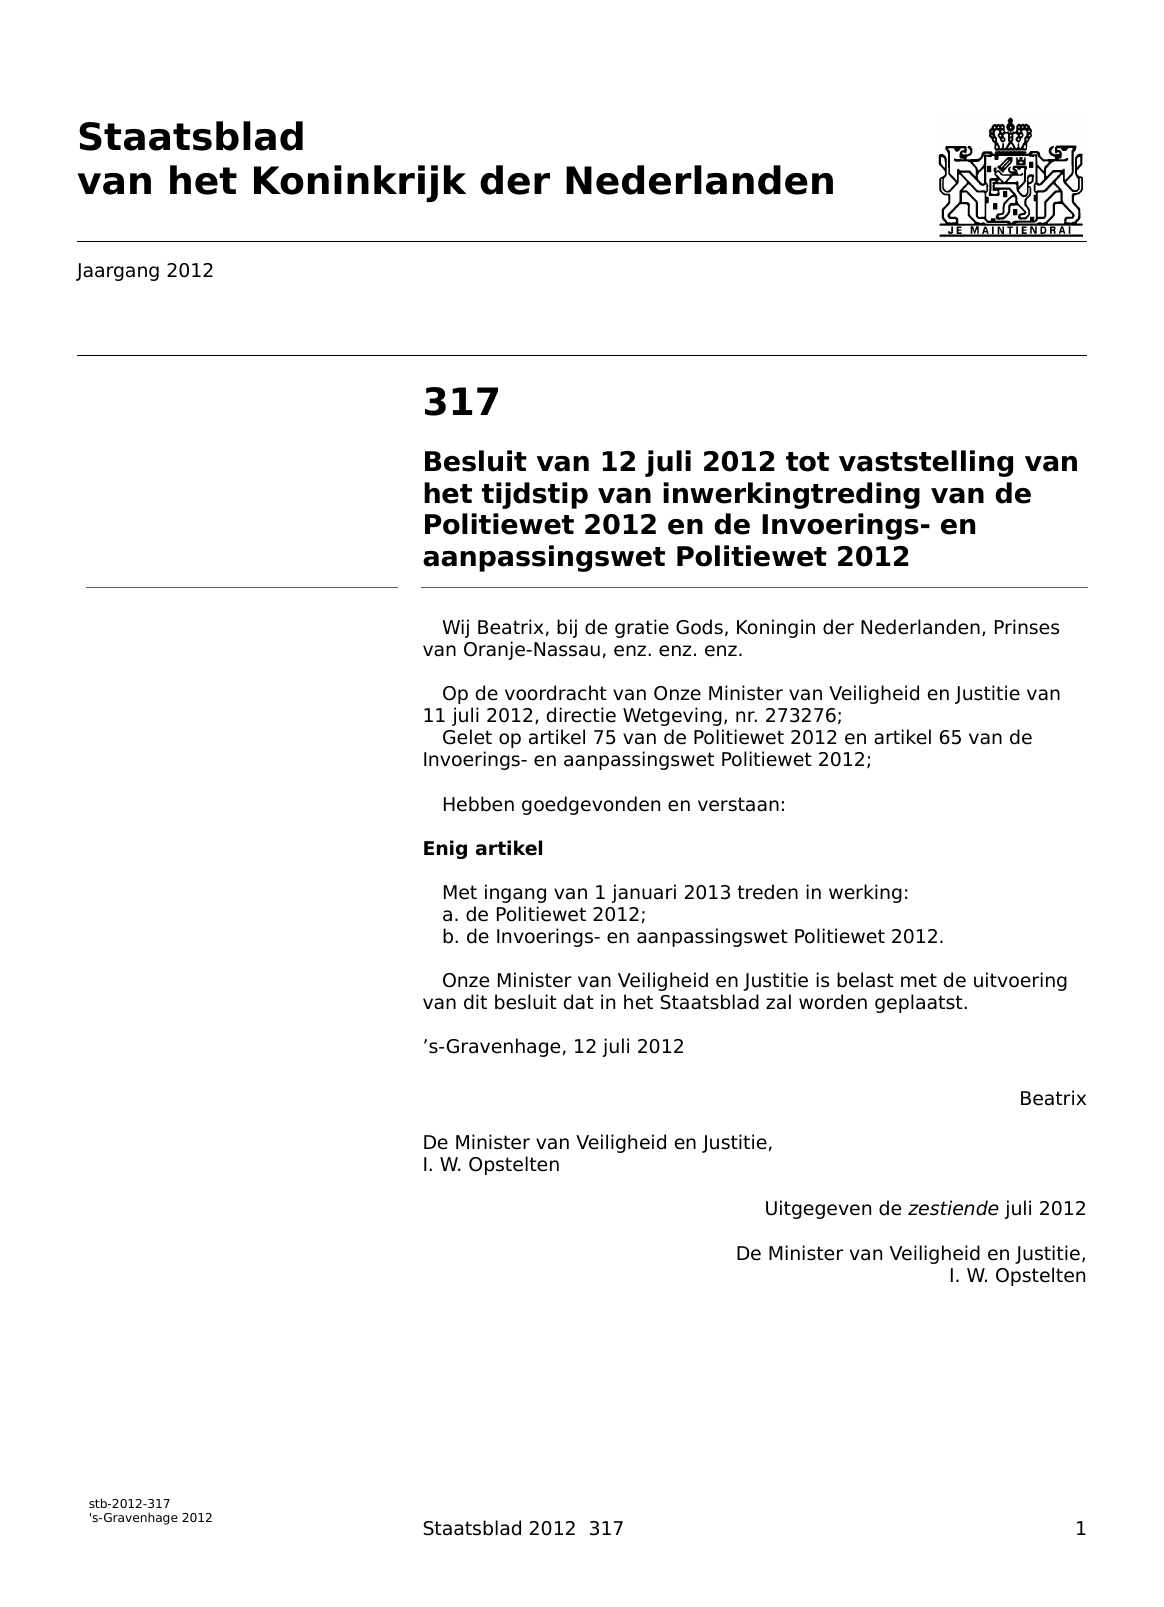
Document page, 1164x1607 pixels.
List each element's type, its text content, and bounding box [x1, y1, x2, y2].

text Wij Beatrix, bij de gratie Gods, Koningin der Nederlanden, Prinses van Oranje-Nassau, enz. enz. enz. [422, 617, 1087, 661]
subtitle Enig artikel [422, 838, 1087, 859]
text Onze Minister van Veiligheid en Justitie is belast met de uitvoering van dit besluit dat in het Staatsblad zal worden geplaatst. [422, 970, 1087, 1014]
text De Minister van Veiligheid en Justitie, I. W. Opstelten [422, 1132, 1087, 1176]
text De Minister van Veiligheid en Justitie, I. W. Opstelten [422, 1242, 1087, 1286]
text Met ingang van 1 januari 2013 treden in werking: [422, 882, 1087, 904]
table_header Staatsblad van het Koninkrijk der Nederlanden [77, 100, 886, 241]
text b. de Invoerings- en aanpassingswet Politiewet 2012. [422, 926, 1087, 948]
text Besluit van 12 juli 2012 tot vaststelling van het tijdstip van inwerkingtreding van de Politiewet 2012 en de Invoerings- en aanpassingswet Politiewet 2012 [422, 447, 1087, 573]
table_header [886, 100, 1087, 241]
subtitle 317 [422, 381, 1087, 424]
text Beatrix [422, 1088, 1087, 1110]
table_cell Jaargang 2012 [77, 242, 1087, 355]
text Hebben goedgevonden en verstaan: [422, 793, 1087, 815]
text stb-2012-317 [88, 1497, 323, 1511]
picture [936, 115, 1087, 240]
text Uitgegeven de zestiende juli 2012 [422, 1198, 1087, 1220]
text ’s-Gravenhage, 12 juli 2012 [422, 1036, 1087, 1058]
text Op de voordracht van Onze Minister van Veiligheid en Justitie van 11 juli 2012, directie Wetgeving, nr. 273276; [422, 683, 1087, 727]
text a. de Politiewet 2012; [422, 904, 1087, 926]
text Gelet op artikel 75 van de Politiewet 2012 en artikel 65 van de Invoerings- en aanpassingswet Politiewet 2012; [422, 727, 1087, 771]
text 's-Gravenhage 2012 [88, 1511, 323, 1525]
